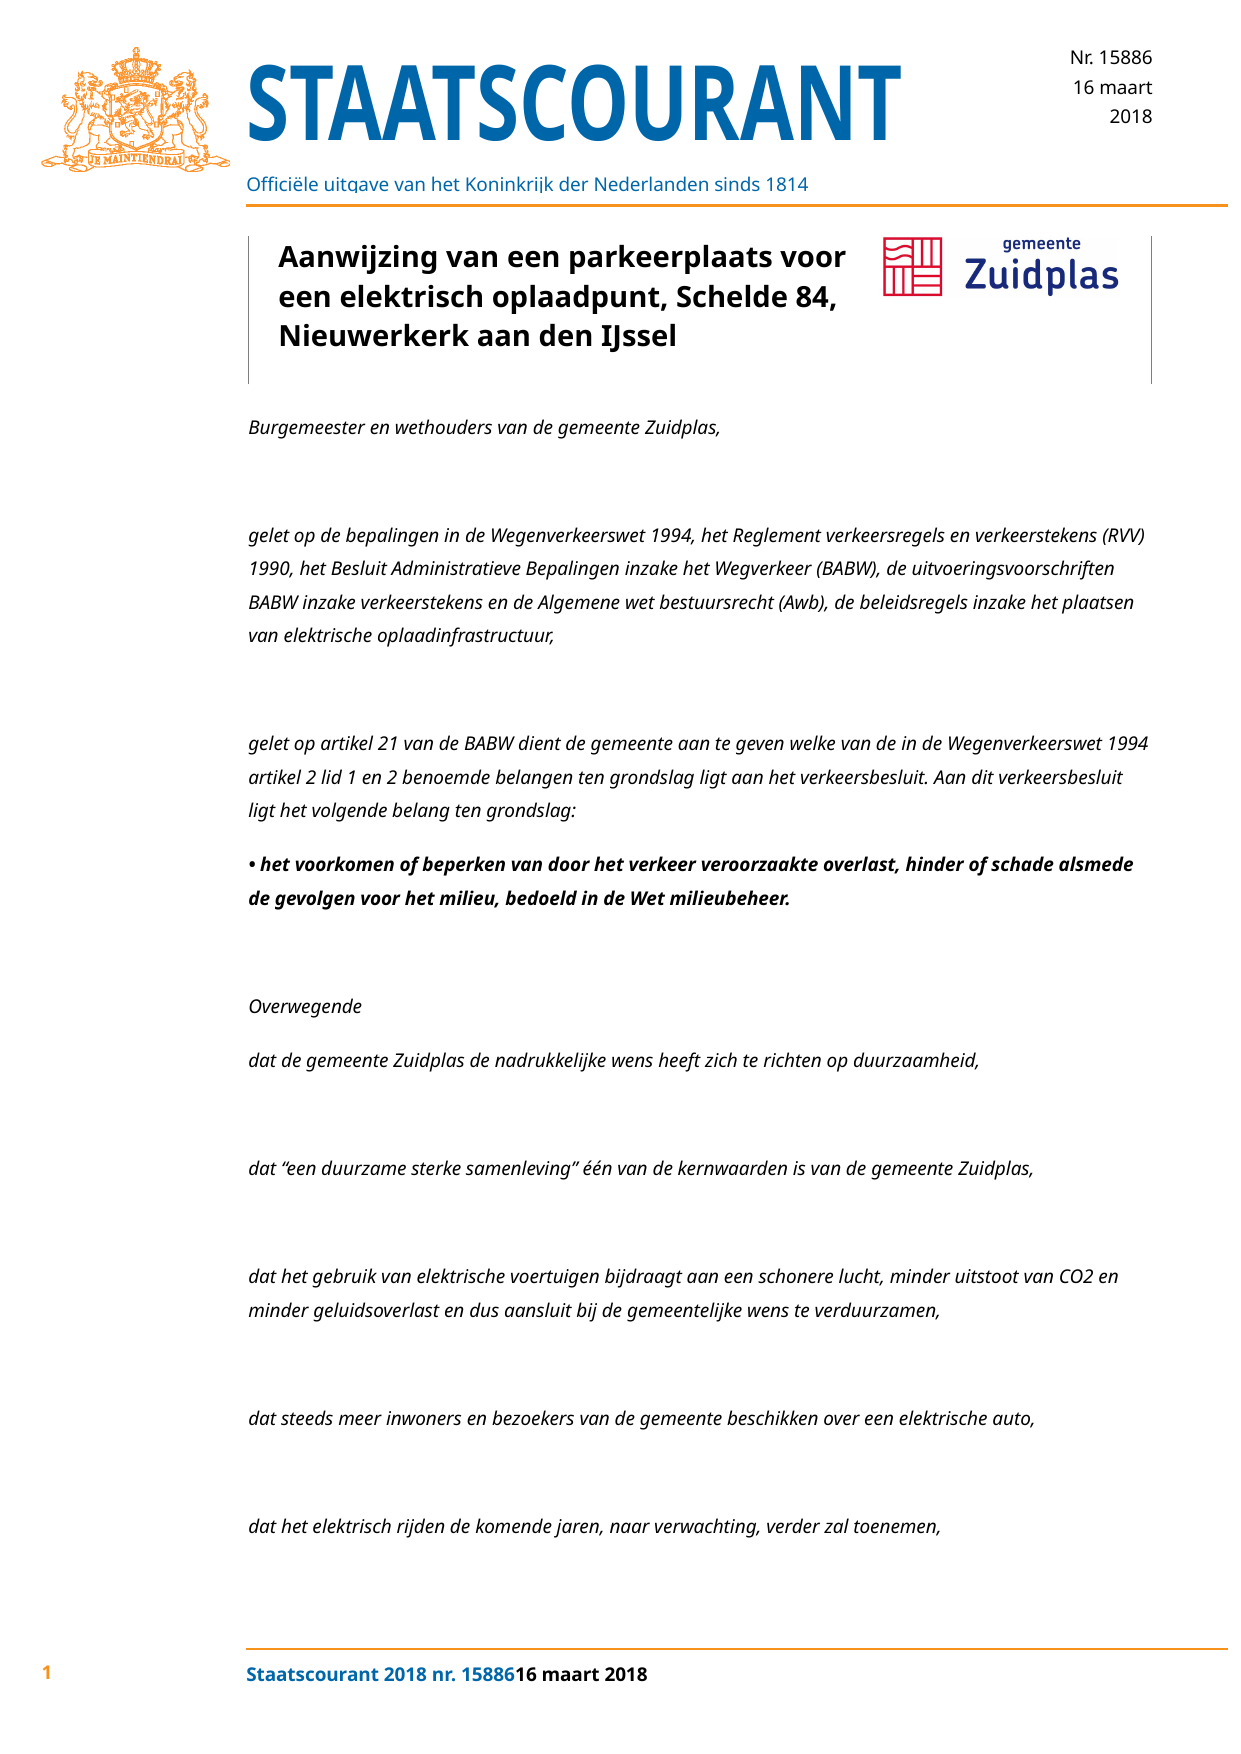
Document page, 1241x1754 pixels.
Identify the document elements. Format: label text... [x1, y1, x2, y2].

text gelet op de bepalingen in de Wegenverkeerswet 1994, het Reglement verkeersregels en verkeerstekens (RVV) 1990, het Besluit Administratieve Bepalingen inzake het Wegverkeer (BABW), de uitvoeringsvoorschriften BABW inzake verkeerstekens en de Algemene wet bestuursrecht (Awb), de beleidsregels inzake het plaatsen van elektrische oplaadinfrastructuur, [248, 522, 1152, 648]
text gelet op artikel 21 van de BABW dient de gemeente aan te geven welke van de in de Wegenverkeerswet 1994 artikel 2 lid 1 en 2 benoemde belangen ten grondslag ligt aan het verkeersbesluit. Aan dit verkeersbesluit ligt het volgende belang ten grondslag: [248, 731, 1152, 823]
text dat de gemeente Zuidplas de nadrukkelijke wens heeft zich te richten op duurzaamheid, [248, 1047, 1152, 1073]
text dat “een duurzame sterke samenleving” één van de kernwaarden is van de gemeente Zuidplas, [248, 1155, 1152, 1181]
picture [882, 236, 1119, 297]
text dat steeds meer inwoners en bezoekers van de gemeente beschikken over een elektrische auto, [248, 1405, 1152, 1431]
picture [41, 47, 231, 172]
text Burgemeester en wethouders van de gemeente Zuidplas, [248, 414, 1152, 440]
table_header [850, 236, 1151, 384]
text dat het gebruik van elektrische voertuigen bijdraagt aan een schonere lucht, minder uitstoot van CO2 en minder geluidsoverlast en dus aansluit bij de gemeentelijke wens te verduurzamen, [248, 1263, 1152, 1322]
table_header Aanwijzing van een parkeerplaats voor een elektrisch oplaadpunt, Schelde 84, Nieuwerkerk aan den IJssel [249, 236, 850, 384]
text • het voorkomen of beperken van door het verkeer veroorzaakte overlast, hinder of schade alsmede de gevolgen voor het milieu, bedoeld in de Wet milieubeheer. [248, 851, 1152, 911]
text Overwegende [248, 993, 1152, 1019]
text dat het elektrisch rijden de komende jaren, naar verwachting, verder zal toenemen, [248, 1513, 1152, 1539]
